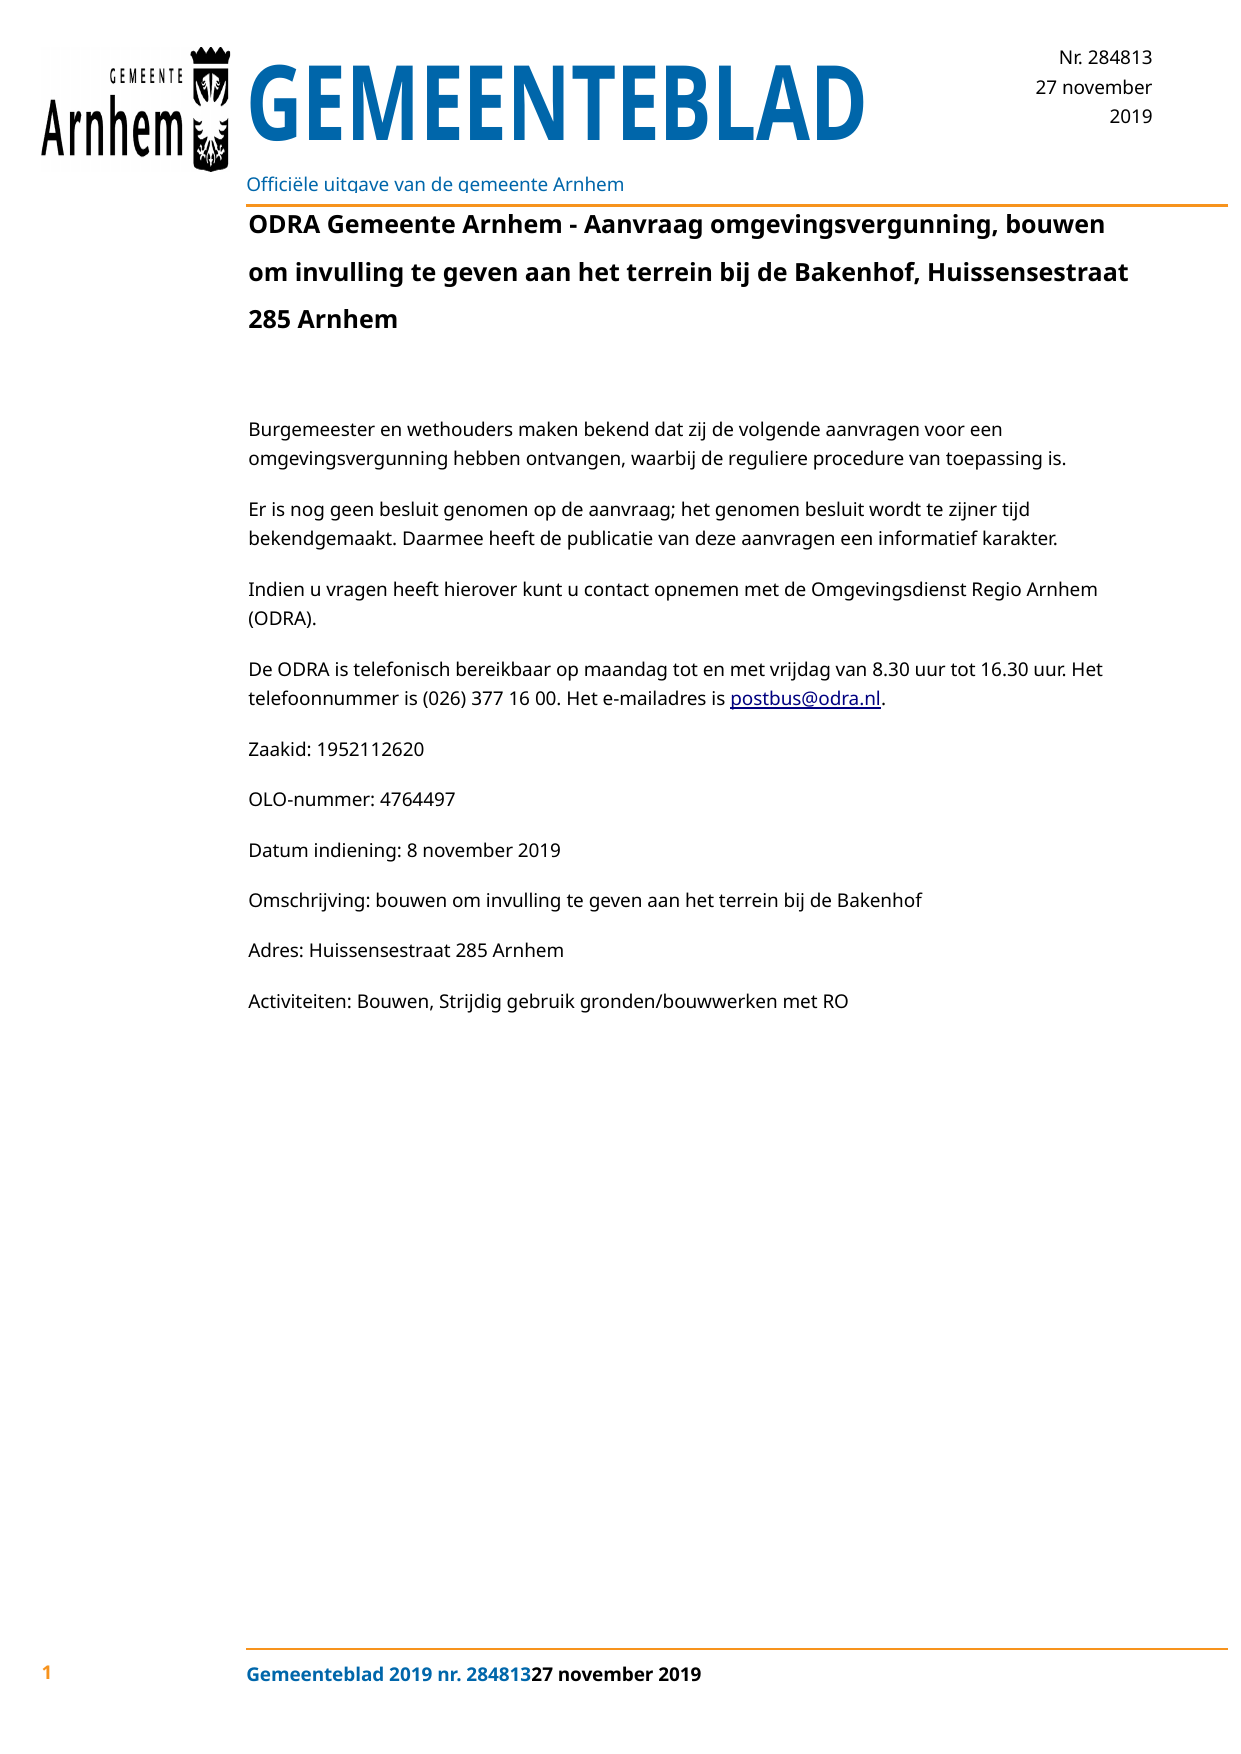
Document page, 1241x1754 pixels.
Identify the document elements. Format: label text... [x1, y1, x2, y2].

text Omschrijving: bouwen om invulling te geven aan het terrein bij de Bakenhof [248, 887, 1152, 913]
text ODRA Gemeente Arnhem - Aanvraag omgevingsvergunning, bouwen om invulling te geven aan het terrein bij de Bakenhof, Huissensestraat 285 Arnhem [248, 207, 1152, 336]
text Burgemeester en wethouders maken bekend dat zij de volgende aanvragen voor een omgevingsvergunning hebben ontvangen, waarbij de reguliere procedure van toepassing is. [248, 416, 1152, 471]
text OLO-nummer: 4764497 [248, 786, 1152, 812]
text De ODRA is telefonisch bereikbaar op maandag tot en met vrijdag van 8.30 uur tot 16.30 uur. Het telefoonnummer is (026) 377 16 00. Het e-mailadres is postbus@odra.nl. [248, 656, 1152, 711]
text Er is nog geen besluit genomen op de aanvraag; het genomen besluit wordt te zijner tijd bekendgemaakt. Daarmee heeft de publicatie van deze aanvragen een informatief karakter. [248, 496, 1152, 551]
picture [41, 47, 231, 172]
text Indien u vragen heeft hierover kunt u contact opnemen met de Omgevingsdienst Regio Arnhem (ODRA). [248, 576, 1152, 631]
text Activiteiten: Bouwen, Strijdig gebruik gronden/bouwwerken met RO [248, 988, 1152, 1014]
text Zaakid: 1952112620 [248, 736, 1152, 762]
text Adres: Huissensestraat 285 Arnhem [248, 938, 1152, 963]
text Datum indiening: 8 november 2019 [248, 837, 1152, 862]
